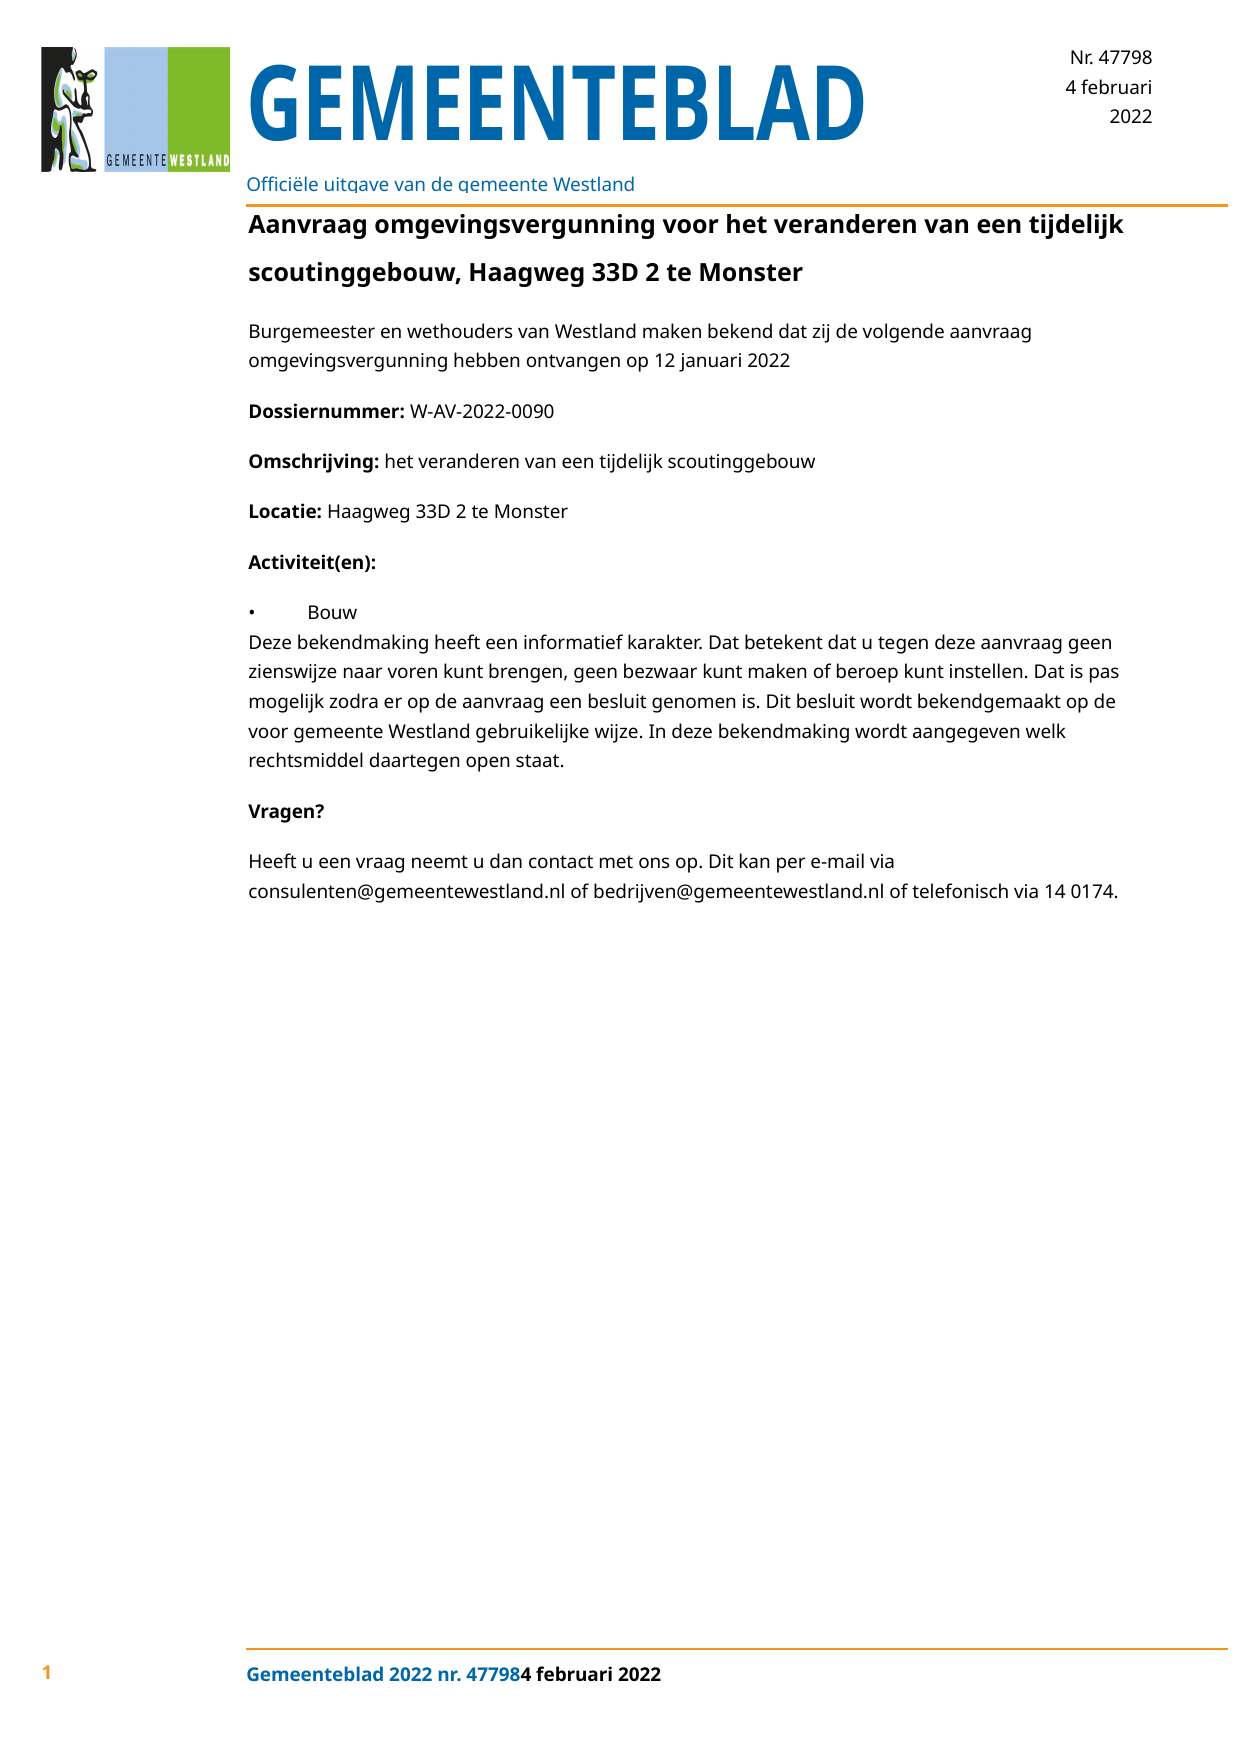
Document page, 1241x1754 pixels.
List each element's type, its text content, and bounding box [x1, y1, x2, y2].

text Omschrijving: het veranderen van een tijdelijk scoutinggebouw [248, 448, 1152, 474]
text Aanvraag omgevingsvergunning voor het veranderen van een tijdelijk scoutinggebouw, Haagweg 33D 2 te Monster [248, 207, 1152, 288]
picture [41, 47, 231, 172]
text Deze bekendmaking heeft een informatief karakter. Dat betekent dat u tegen deze aanvraag geen zienswijze naar voren kunt brengen, geen bezwaar kunt maken of beroep kunt instellen. Dat is pas mogelijk zodra er op de aanvraag een besluit genomen is. Dit besluit wordt bekendgemaakt op de voor gemeente Westland gebruikelijke wijze. In deze bekendmaking wordt aangegeven welk rechtsmiddel daartegen open staat. [248, 629, 1152, 773]
text Burgemeester en wethouders van Westland maken bekend dat zij de volgende aanvraag omgevingsvergunning hebben ontvangen op 12 januari 2022 [248, 318, 1152, 373]
text Dossiernummer: W-AV-2022-0090 [248, 398, 1152, 424]
text Activiteit(en): [248, 549, 1152, 575]
text Heeft u een vraag neemt u dan contact met ons op. Dit kan per e-mail via consulenten@gemeentewestland.nl of bedrijven@gemeentewestland.nl of telefonisch via 14 0174. [248, 848, 1152, 904]
text Locatie: Haagweg 33D 2 te Monster [248, 499, 1152, 524]
list Bouw [248, 599, 1152, 625]
text Vragen? [248, 798, 1152, 824]
